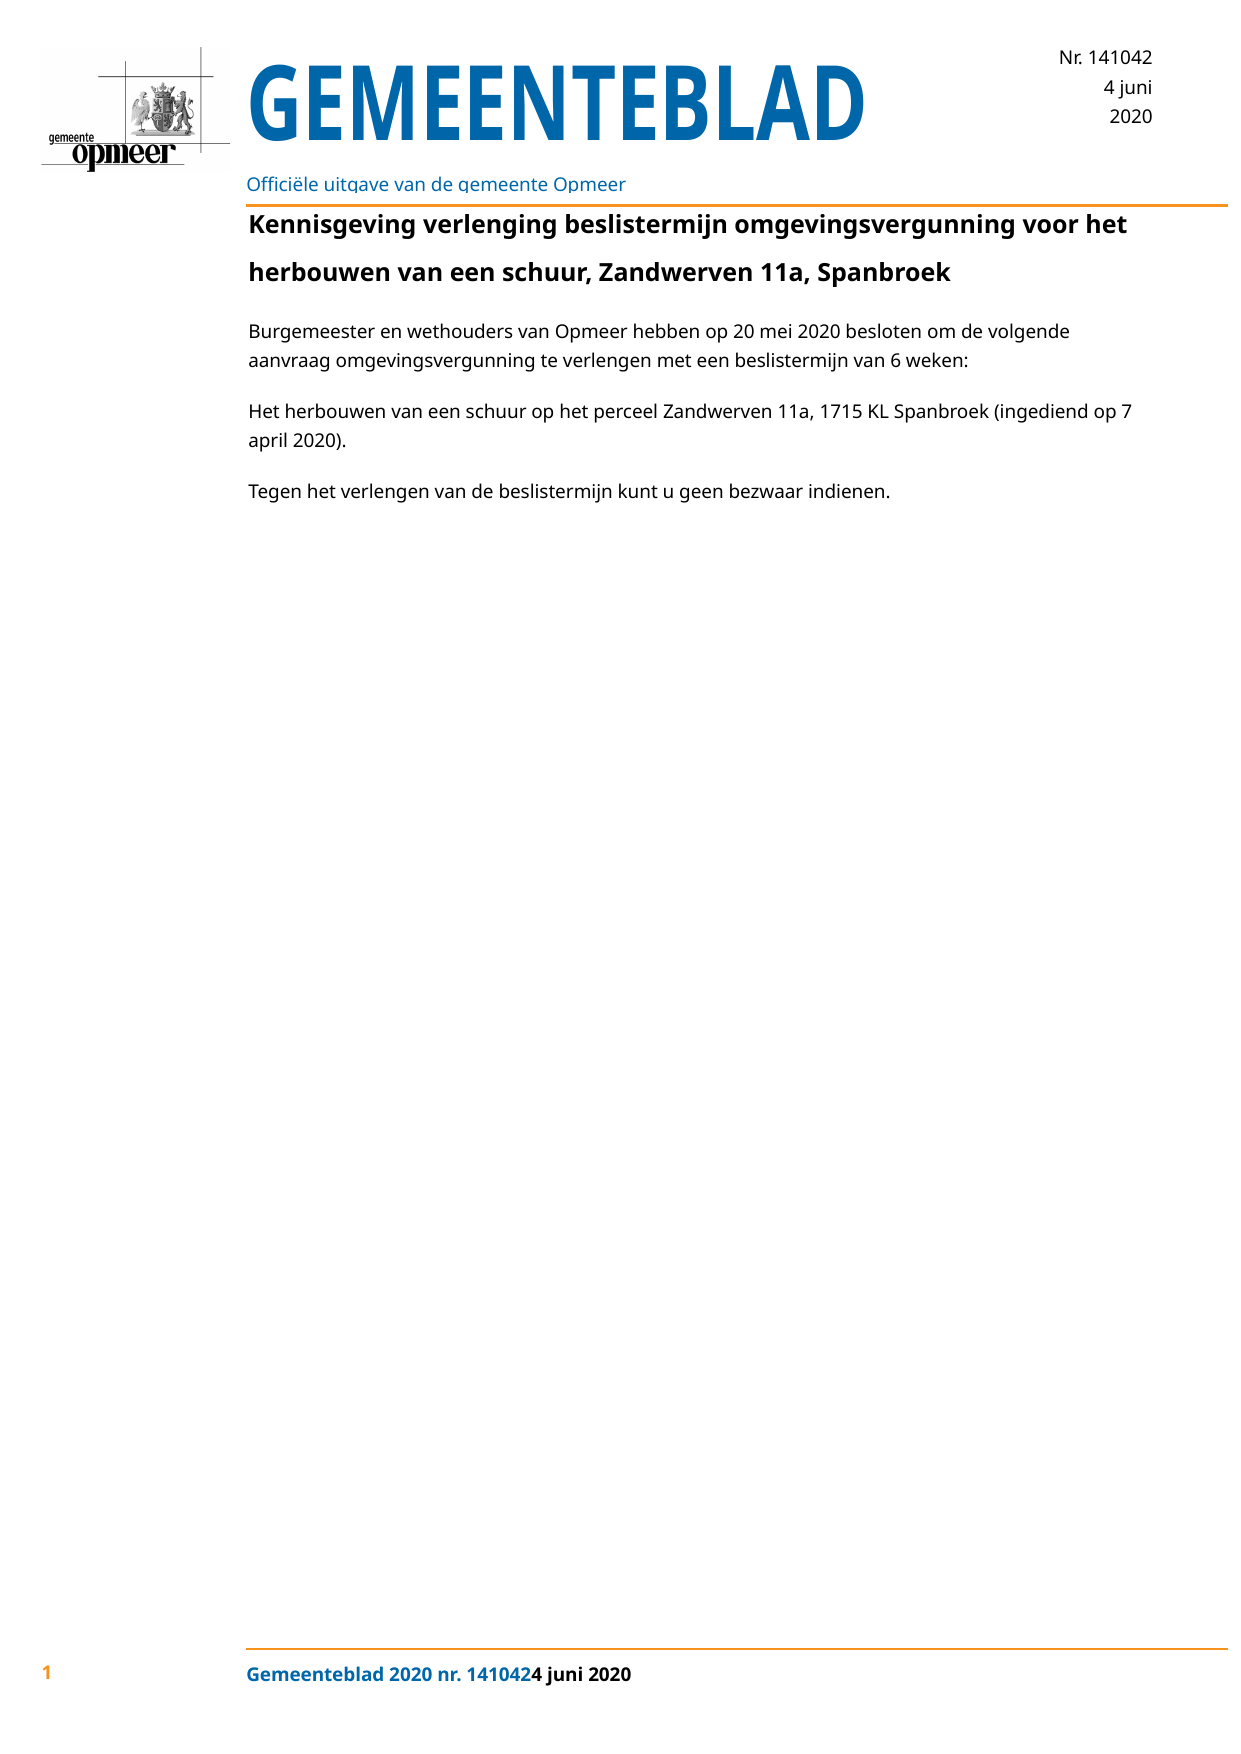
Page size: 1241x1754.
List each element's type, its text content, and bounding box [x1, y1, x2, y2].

text Tegen het verlengen van de beslistermijn kunt u geen bezwaar indienen. [248, 478, 1152, 504]
picture [41, 47, 231, 172]
text Het herbouwen van een schuur op het perceel Zandwerven 11a, 1715 KL Spanbroek (ingediend op 7 april 2020). [248, 398, 1152, 453]
text Burgemeester en wethouders van Opmeer hebben op 20 mei 2020 besloten om de volgende aanvraag omgevingsvergunning te verlengen met een beslistermijn van 6 weken: [248, 318, 1152, 373]
text Kennisgeving verlenging beslistermijn omgevingsvergunning voor het herbouwen van een schuur, Zandwerven 11a, Spanbroek [248, 207, 1152, 288]
